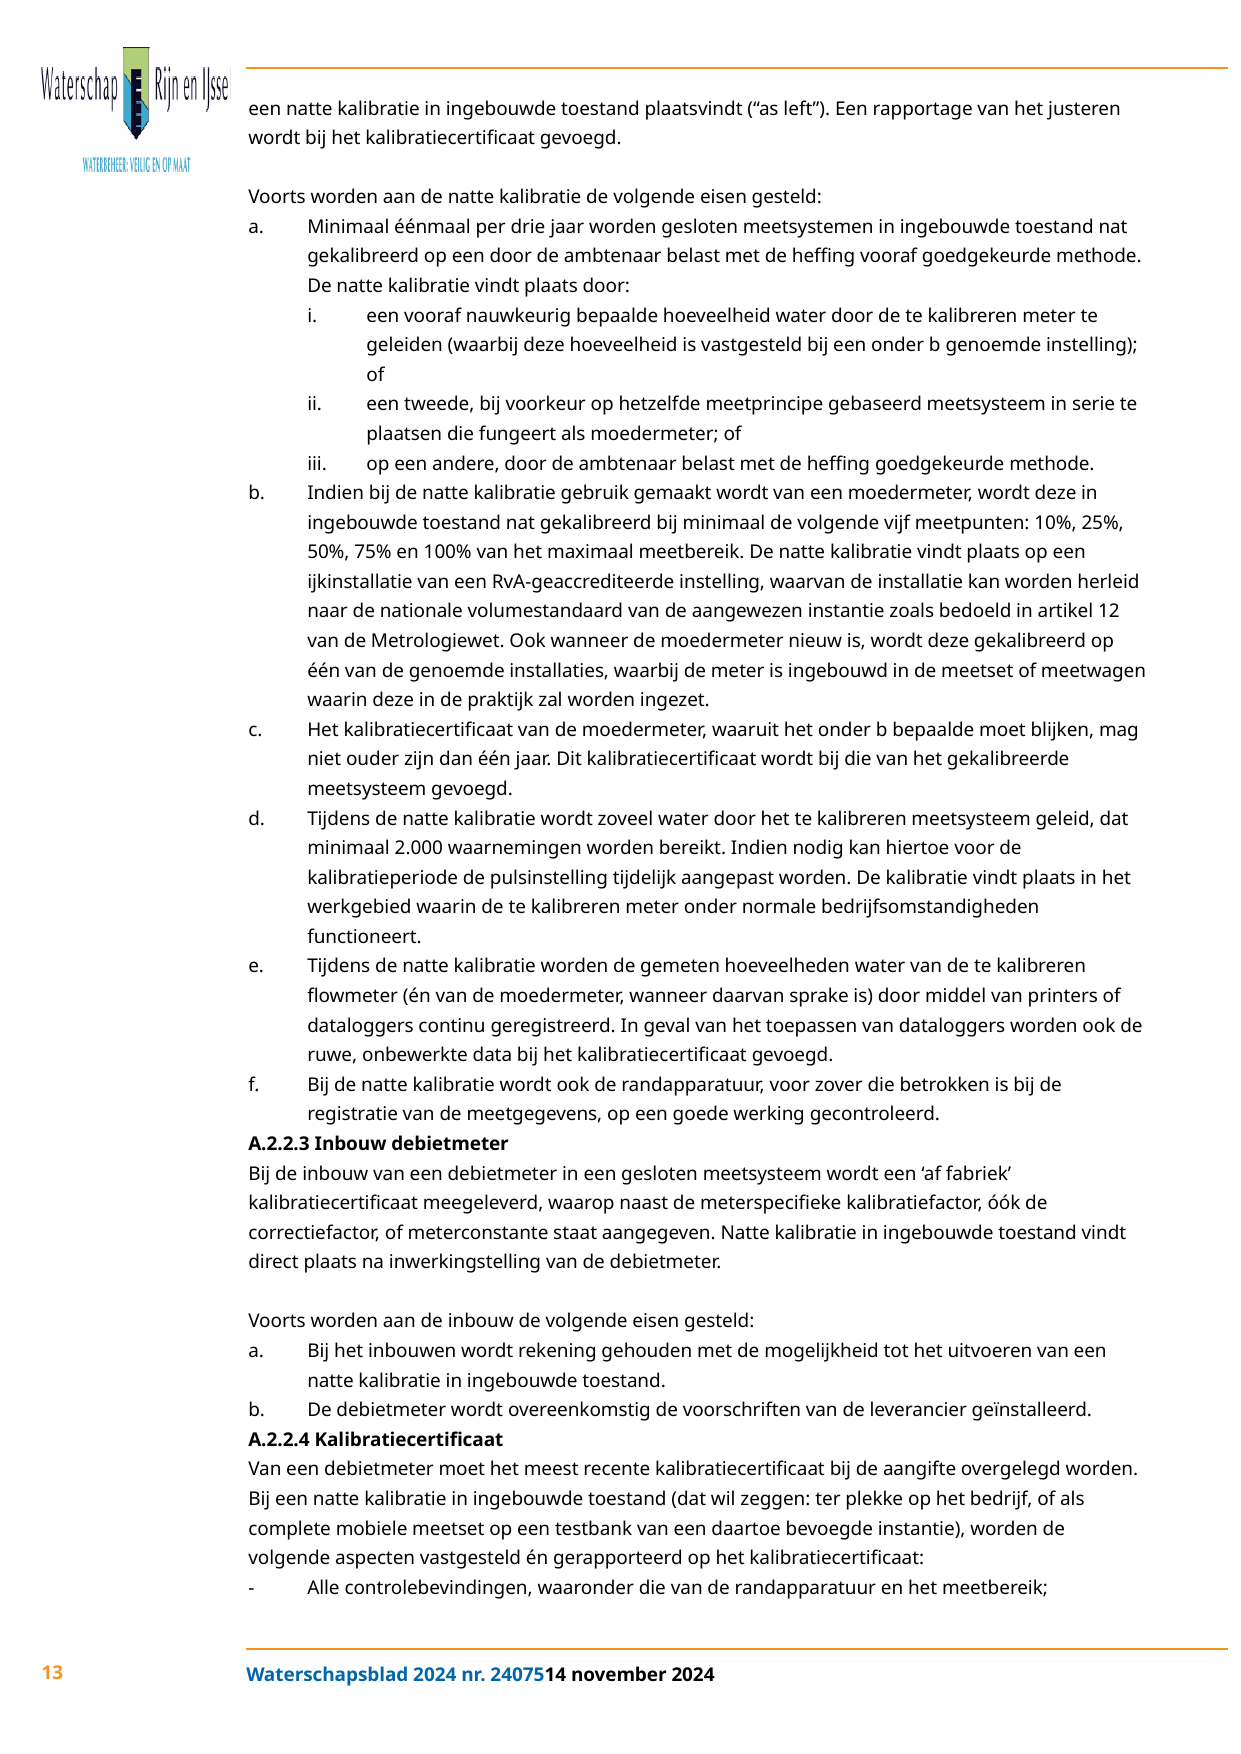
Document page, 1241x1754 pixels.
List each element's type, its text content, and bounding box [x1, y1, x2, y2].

list Minimaal éénmaal per drie jaar worden gesloten meetsystemen in ingebouwde toestand nat gekalibreerd op een door de ambtenaar belast met de heffing vooraf goedgekeurde methode. De natte kalibratie vindt plaats door: [248, 213, 1152, 298]
list een tweede, bij voorkeur op hetzelfde meetprincipe gebaseerd meetsysteem in serie te plaatsen die fungeert als moedermeter; of [307, 391, 1152, 446]
text Bij de inbouw van een debietmeter in een gesloten meetsysteem wordt een ‘af fabriek’ kalibratiecertificaat meegeleverd, waarop naast de meterspecifieke kalibratiefactor, óók de correctiefactor, of meterconstante staat aangegeven. Natte kalibratie in ingebouwde toestand vindt direct plaats na inwerkingstelling van de debietmeter. [248, 1160, 1152, 1274]
text A.2.2.3 Inbouw debietmeter [248, 1130, 1152, 1156]
text Voorts worden aan de inbouw de volgende eisen gesteld: [248, 1308, 1152, 1333]
list Tijdens de natte kalibratie worden de gemeten hoeveelheden water van de te kalibreren flowmeter (én van de moedermeter, wanneer daarvan sprake is) door middel van printers of dataloggers continu geregistreerd. In geval van het toepassen van dataloggers worden ook de ruwe, onbewerkte data bij het kalibratiecertificaat gevoegd. [248, 953, 1152, 1067]
list Alle controlebevindingen, waaronder die van de randapparatuur en het meetbereik; [248, 1574, 1152, 1600]
list Het kalibratiecertificaat van de moedermeter, waaruit het onder b bepaalde moet blijken, mag niet ouder zijn dan één jaar. Dit kalibratiecertificaat wordt bij die van het gekalibreerde meetsysteem gevoegd. [248, 716, 1152, 801]
text Van een debietmeter moet het meest recente kalibratiecertificaat bij de aangifte overgelegd worden. Bij een natte kalibratie in ingebouwde toestand (dat wil zeggen: ter plekke op het bedrijf, of als complete mobiele meetset op een testbank van een daartoe bevoegde instantie), worden de volgende aspecten vastgesteld én gerapporteerd op het kalibratiecertificaat: [248, 1456, 1152, 1570]
list De debietmeter wordt overeenkomstig de voorschriften van de leverancier geïnstalleerd. [248, 1396, 1152, 1422]
text een natte kalibratie in ingebouwde toestand plaatsvindt (“as left”). Een rapportage van het justeren wordt bij het kalibratiecertificaat gevoegd. [248, 95, 1152, 150]
list op een andere, door de ambtenaar belast met de heffing goedgekeurde methode. [307, 450, 1152, 476]
list een vooraf nauwkeurig bepaalde hoeveelheid water door de te kalibreren meter te geleiden (waarbij deze hoeveelheid is vastgesteld bij een onder b genoemde instelling); of [307, 302, 1152, 387]
text A.2.2.4 Kalibratiecertificaat [248, 1426, 1152, 1452]
text Voorts worden aan de natte kalibratie de volgende eisen gesteld: [248, 183, 1152, 209]
picture [41, 47, 231, 172]
list Indien bij de natte kalibratie gebruik gemaakt wordt van een moedermeter, wordt deze in ingebouwde toestand nat gekalibreerd bij minimaal de volgende vijf meetpunten: 10%, 25%, 50%, 75% en 100% van het maximaal meetbereik. De natte kalibratie vindt plaats op een ijkinstallatie van een RvA-geaccrediteerde instelling, waarvan de installatie kan worden herleid naar de nationale volumestandaard van de aangewezen instantie zoals bedoeld in artikel 12 van de Metrologiewet. Ook wanneer de moedermeter nieuw is, wordt deze gekalibreerd op één van de genoemde installaties, waarbij de meter is ingebouwd in de meetset of meetwagen waarin deze in de praktijk zal worden ingezet. [248, 479, 1152, 712]
list Tijdens de natte kalibratie wordt zoveel water door het te kalibreren meetsysteem geleid, dat minimaal 2.000 waarnemingen worden bereikt. Indien nodig kan hiertoe voor de kalibratieperiode de pulsinstelling tijdelijk aangepast worden. De kalibratie vindt plaats in het werkgebied waarin de te kalibreren meter onder normale bedrijfsomstandigheden functioneert. [248, 805, 1152, 949]
list Bij het inbouwen wordt rekening gehouden met de mogelijkheid tot het uitvoeren van een natte kalibratie in ingebouwde toestand. [248, 1337, 1152, 1393]
list Bij de natte kalibratie wordt ook de randapparatuur, voor zover die betrokken is bij de registratie van de meetgegevens, op een goede werking gecontroleerd. [248, 1071, 1152, 1126]
